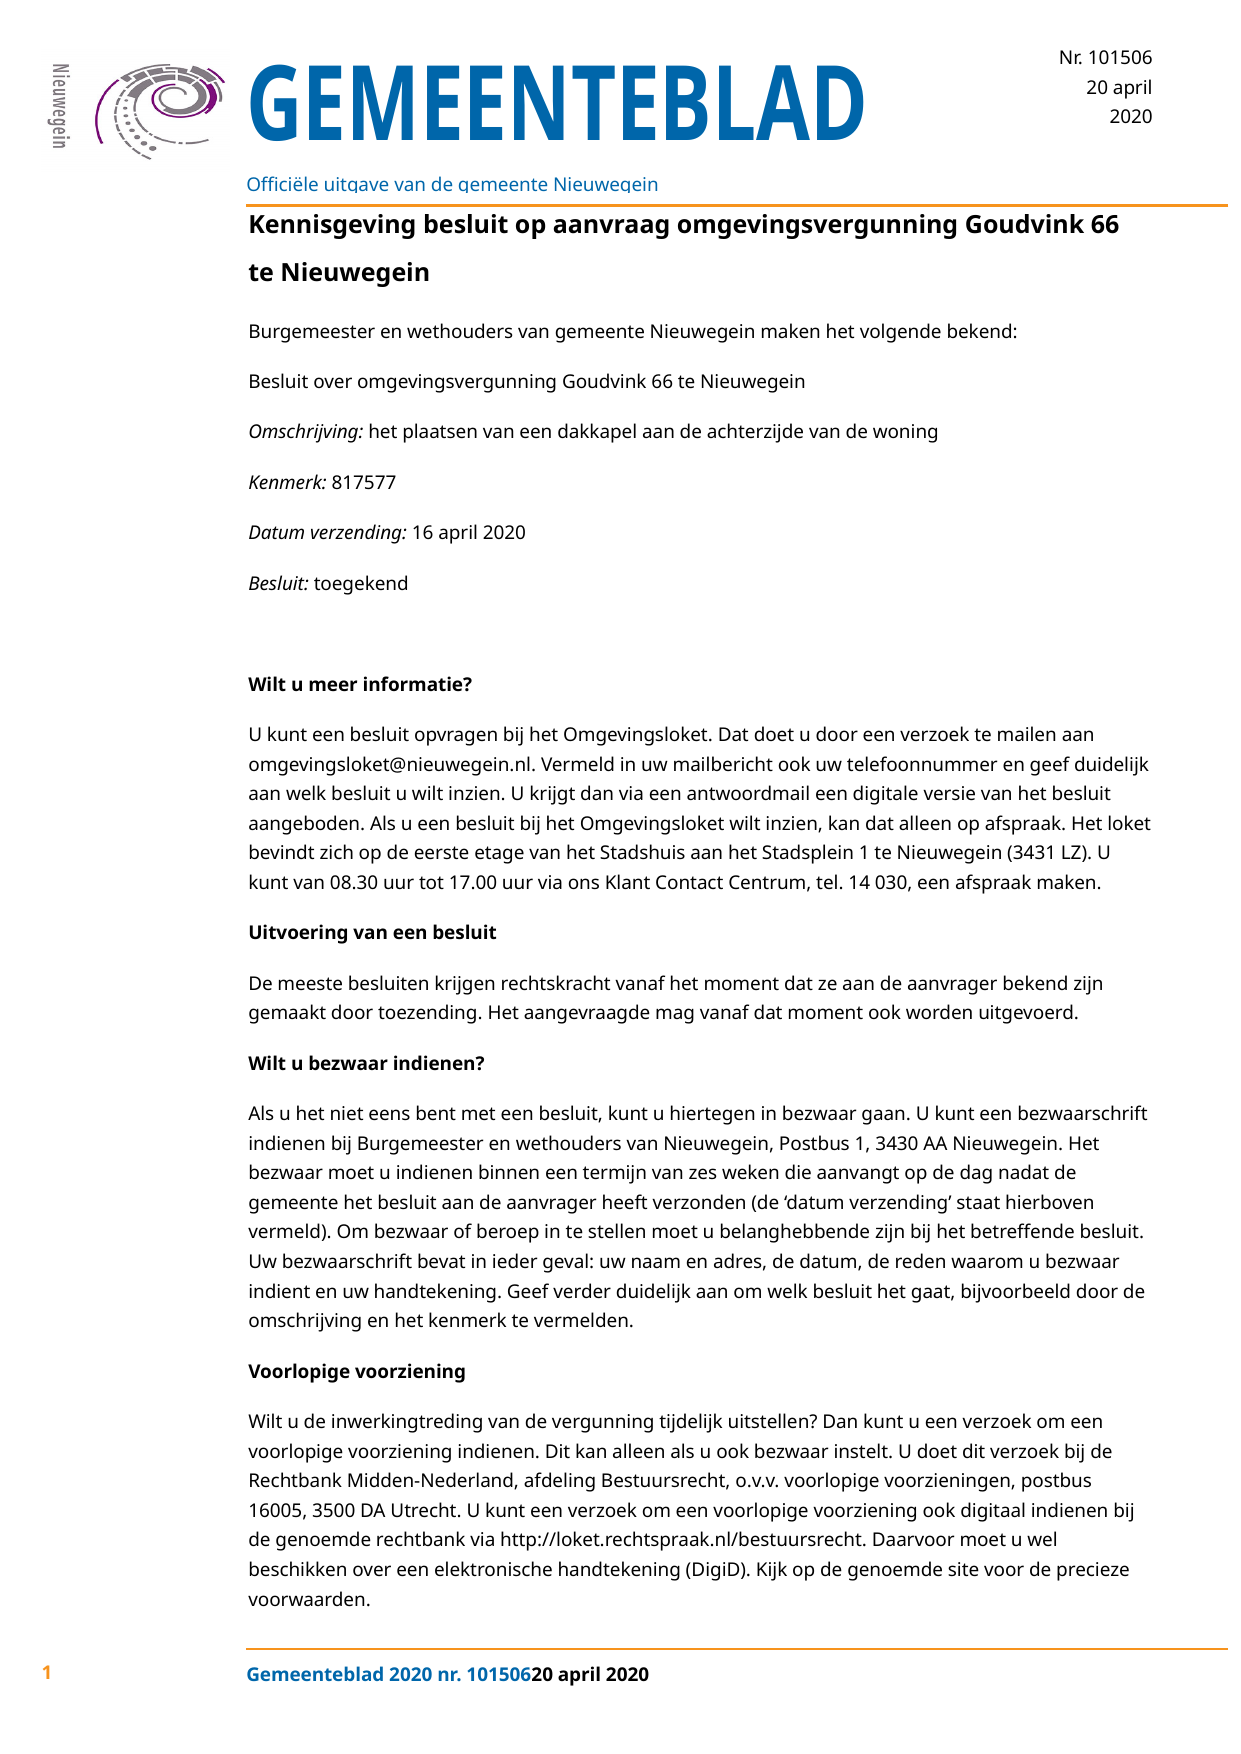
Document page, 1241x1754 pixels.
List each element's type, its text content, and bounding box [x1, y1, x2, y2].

text Wilt u de inwerkingtreding van de vergunning tijdelijk uitstellen? Dan kunt u een verzoek om een voorlopige voorziening indienen. Dit kan alleen als u ook bezwaar instelt. U doet dit verzoek bij de Rechtbank Midden-Nederland, afdeling Bestuursrecht, o.v.v. voorlopige voorzieningen, postbus 16005, 3500 DA Utrecht. U kunt een verzoek om een voorlopige voorziening ook digitaal indienen bij de genoemde rechtbank via http://loket.rechtspraak.nl/bestuursrecht. Daarvoor moet u wel beschikken over een elektronische handtekening (DigiD). Kijk op de genoemde site voor de precieze voorwaarden. [248, 1408, 1152, 1612]
text Besluit over omgevingsvergunning Goudvink 66 te Nieuwegein [248, 368, 1152, 394]
text Omschrijving: het plaatsen van een dakkapel aan de achterzijde van de woning [248, 419, 1152, 444]
text De meeste besluiten krijgen rechtskracht vanaf het moment dat ze aan de aanvrager bekend zijn gemaakt door toezending. Het aangevraagde mag vanaf dat moment ook worden uitgevoerd. [248, 970, 1152, 1025]
text Voorlopige voorziening [248, 1358, 1152, 1384]
text Datum verzending: 16 april 2020 [248, 519, 1152, 545]
text Kenmerk: 817577 [248, 469, 1152, 495]
picture [41, 47, 231, 172]
text Als u het niet eens bent met een besluit, kunt u hiertegen in bezwaar gaan. U kunt een bezwaarschrift indienen bij Burgemeester en wethouders van Nieuwegein, Postbus 1, 3430 AA Nieuwegein. Het bezwaar moet u indienen binnen een termijn van zes weken die aanvangt op de dag nadat de gemeente het besluit aan de aanvrager heeft verzonden (de ‘datum verzending’ staat hierboven vermeld). Om bezwaar of beroep in te stellen moet u belanghebbende zijn bij het betreffende besluit. Uw bezwaarschrift bevat in ieder geval: uw naam en adres, de datum, de reden waarom u bezwaar indient en uw handtekening. Geef verder duidelijk aan om welk besluit het gaat, bijvoorbeeld door de omschrijving en het kenmerk te vermelden. [248, 1100, 1152, 1333]
text Wilt u meer informatie? [248, 671, 1152, 697]
text Kennisgeving besluit op aanvraag omgevingsvergunning Goudvink 66 te Nieuwegein [248, 207, 1152, 288]
text Burgemeester en wethouders van gemeente Nieuwegein maken het volgende bekend: [248, 318, 1152, 344]
text Wilt u bezwaar indienen? [248, 1050, 1152, 1076]
text U kunt een besluit opvragen bij het Omgevingsloket. Dat doet u door een verzoek te mailen aan omgevingsloket@nieuwegein.nl. Vermeld in uw mailbericht ook uw telefoonnummer en geef duidelijk aan welk besluit u wilt inzien. U krijgt dan via een antwoordmail een digitale versie van het besluit aangeboden. Als u een besluit bij het Omgevingsloket wilt inzien, kan dat alleen op afspraak. Het loket bevindt zich op de eerste etage van het Stadshuis aan het Stadsplein 1 te Nieuwegein (3431 LZ). U kunt van 08.30 uur tot 17.00 uur via ons Klant Contact Centrum, tel. 14 030, een afspraak maken. [248, 721, 1152, 895]
text Uitvoering van een besluit [248, 919, 1152, 945]
text Besluit: toegekend [248, 570, 1152, 596]
